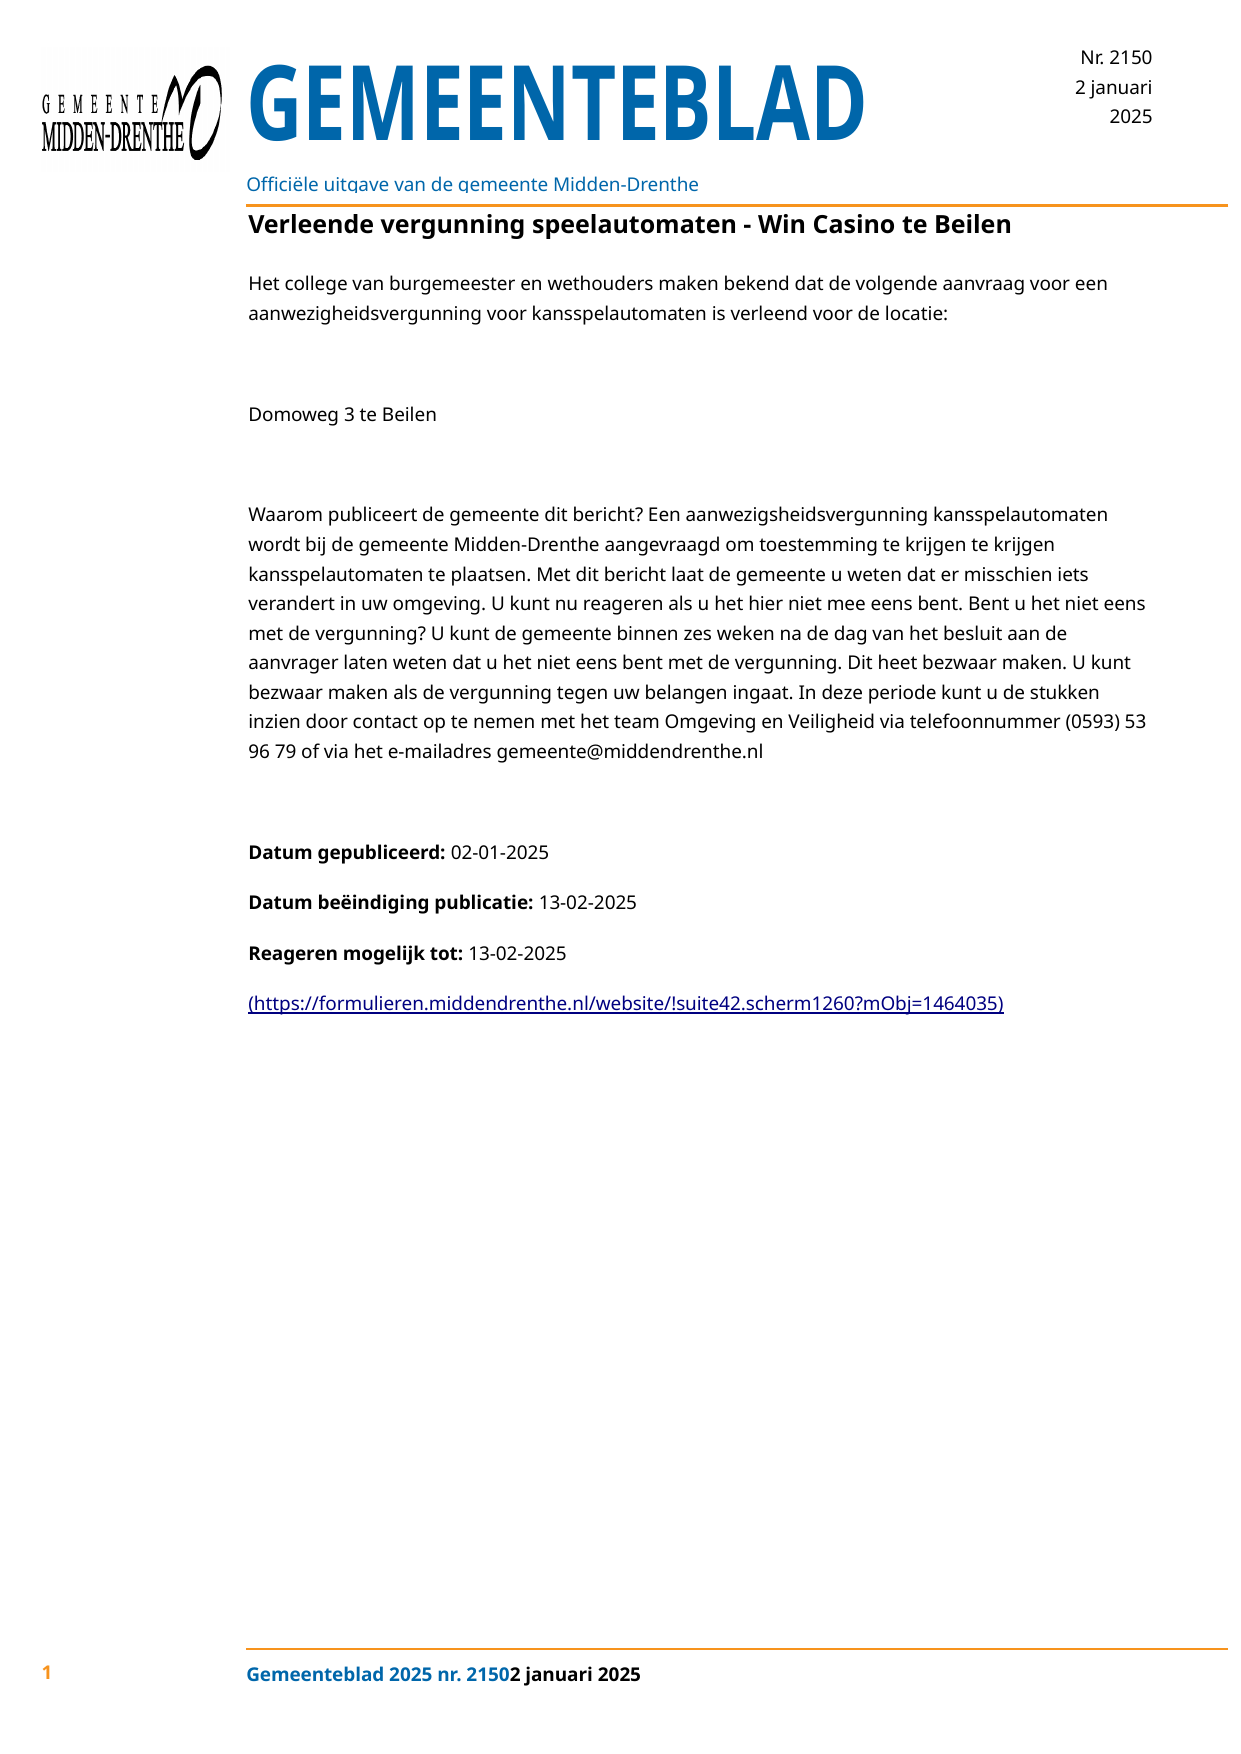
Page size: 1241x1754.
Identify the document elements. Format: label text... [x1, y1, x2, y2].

text (https://formulieren.middendrenthe.nl/website/!suite42.scherm1260?mObj=1464035) [248, 990, 1152, 1016]
text Datum beëindiging publicatie: 13-02-2025 [248, 889, 1152, 915]
text Reageren mogelijk tot: 13-02-2025 [248, 940, 1152, 966]
picture [41, 47, 231, 172]
text Waarom publiceert de gemeente dit bericht? Een aanwezigsheidsvergunning kansspelautomaten wordt bij de gemeente Midden-Drenthe aangevraagd om toestemming te krijgen te krijgen kansspelautomaten te plaatsen. Met dit bericht laat de gemeente u weten dat er misschien iets verandert in uw omgeving. U kunt nu reageren als u het hier niet mee eens bent. Bent u het niet eens met de vergunning? U kunt de gemeente binnen zes weken na de dag van het besluit aan de aanvrager laten weten dat u het niet eens bent met de vergunning. Dit heet bezwaar maken. U kunt bezwaar maken als de vergunning tegen uw belangen ingaat. In deze periode kunt u de stukken inzien door contact op te nemen met het team Omgeving en Veiligheid via telefoonnummer (0593) 53 96 79 of via het e-mailadres gemeente@middendrenthe.nl [248, 502, 1152, 764]
text Verleende vergunning speelautomaten - Win Casino te Beilen [248, 207, 1152, 241]
text Datum gepubliceerd: 02-01-2025 [248, 839, 1152, 865]
text Het college van burgemeester en wethouders maken bekend dat de volgende aanvraag voor een aanwezigheidsvergunning voor kansspelautomaten is verleend voor de locatie: [248, 270, 1152, 326]
text Domoweg 3 te Beilen [248, 401, 1152, 426]
